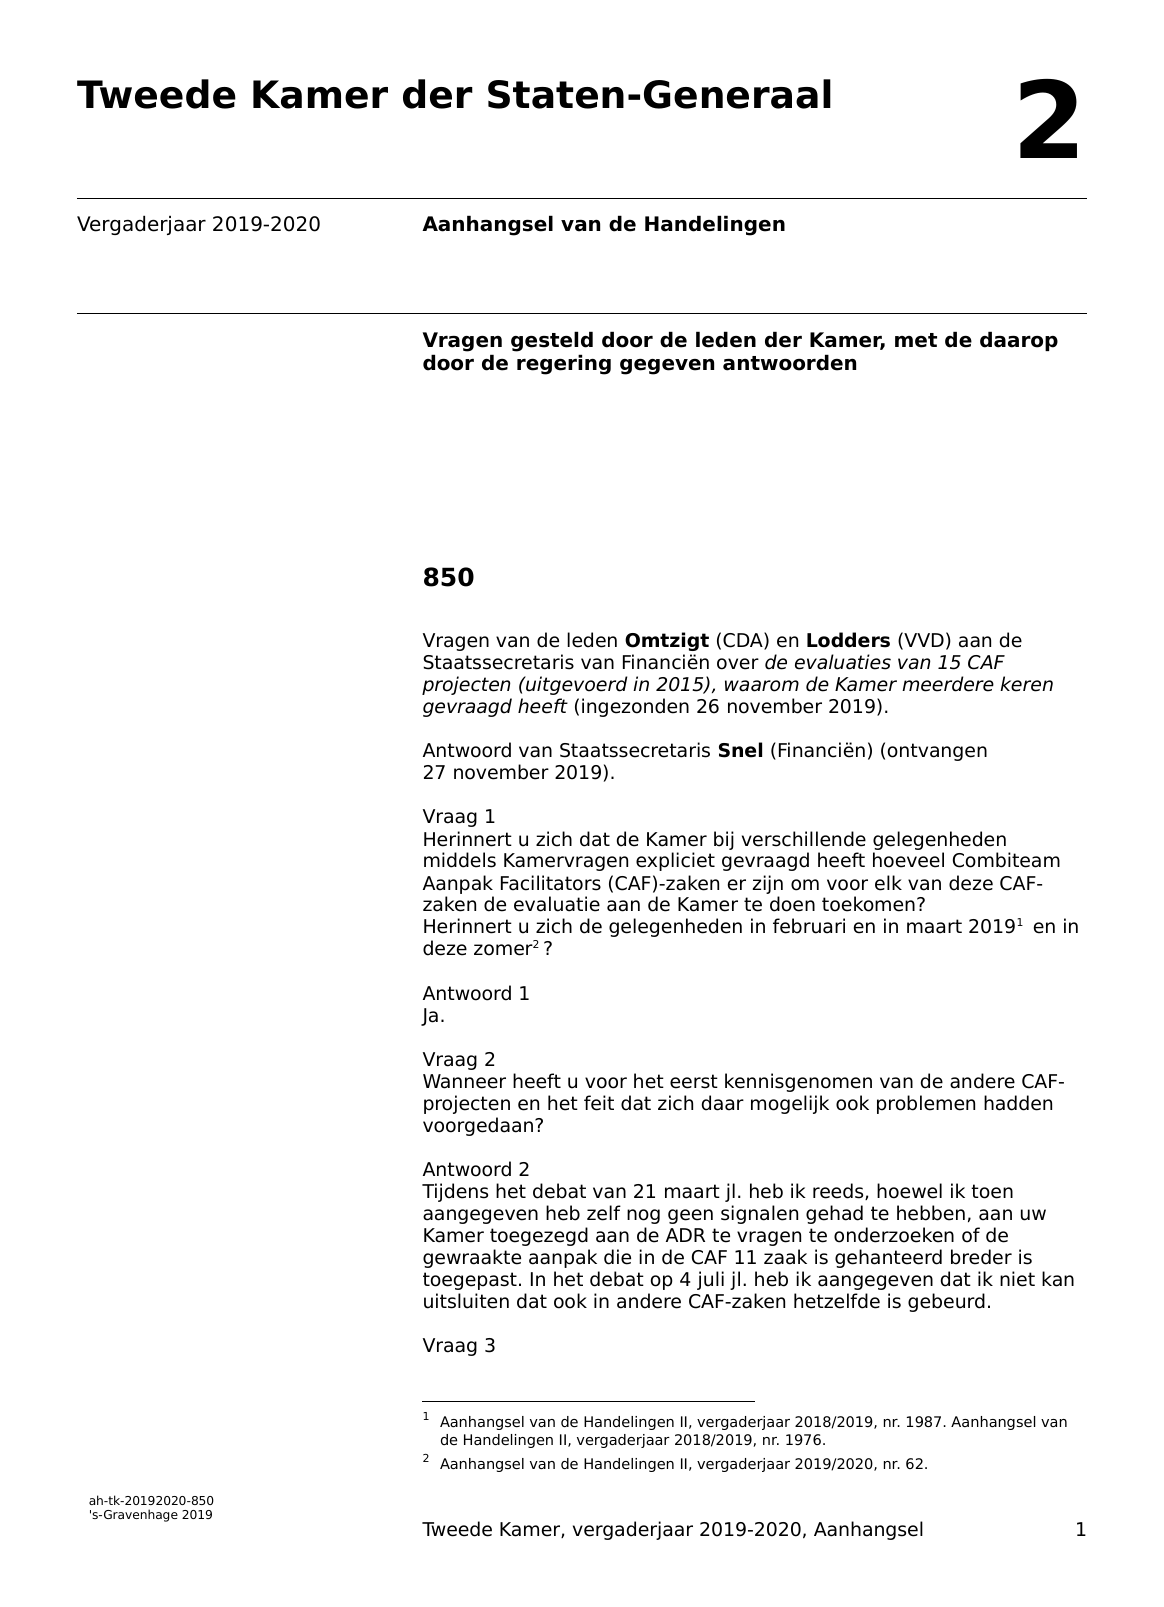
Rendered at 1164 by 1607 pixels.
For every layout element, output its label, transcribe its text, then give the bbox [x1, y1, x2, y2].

table_header Tweede Kamer der Staten-Generaal [77, 59, 886, 198]
table_cell [77, 314, 422, 375]
text Herinnert u zich de gelegenheden in februari en in maart 2019 en in deze zomer? [422, 916, 1087, 960]
text Vragen van de leden Omtzigt (CDA) en Lodders (VVD) aan de Staatssecretaris van Financiën over de evaluaties van 15 CAF projecten (uitgevoerd in 2015), waarom de Kamer meerdere keren gevraagd heeft (ingezonden 26 november 2019). [422, 630, 1087, 718]
table_header 2 [886, 59, 1087, 198]
text 850 [422, 563, 1087, 592]
text Herinnert u zich dat de Kamer bij verschillende gelegenheden middels Kamervragen expliciet gevraagd heeft hoeveel Combiteam Aanpak Facilitators (CAF)-zaken er zijn om voor elk van deze CAF-zaken de evaluatie aan de Kamer te doen toekomen? [422, 828, 1087, 916]
text Tijdens het debat van 21 maart jl. heb ik reeds, hoewel ik toen aangegeven heb zelf nog geen signalen gehad te hebben, aan uw Kamer toegezegd aan de ADR te vragen te onderzoeken of de gewraakte aanpak die in de CAF 11 zaak is gehanteerd breder is toegepast. In het debat op 4 juli jl. heb ik aangegeven dat ik niet kan uitsluiten dat ook in andere CAF-zaken hetzelfde is gebeurd. [422, 1181, 1087, 1313]
table_cell Vergaderjaar 2019-2020 [77, 199, 422, 313]
table_cell Vragen gesteld door de leden der Kamer, met de daarop door de regering gegeven antwoorden [422, 314, 1087, 375]
text Vraag 3 [422, 1335, 1087, 1357]
text Wanneer heeft u voor het eerst kennisgenomen van de andere CAF-projecten en het feit dat zich daar mogelijk ook problemen hadden voorgedaan? [422, 1071, 1087, 1137]
text Antwoord van Staatssecretaris Snel (Financiën) (ontvangen 27 november 2019). [422, 740, 1087, 784]
text Antwoord 2 [422, 1159, 1087, 1181]
text Antwoord 1 [422, 982, 1087, 1004]
text Vraag 2 [422, 1049, 1087, 1071]
text Vraag 1 [422, 806, 1087, 828]
text Aanhangsel van de Handelingen II, vergaderjaar 2019/2020, nr. 62. [422, 1452, 1087, 1474]
text Aanhangsel van de Handelingen II, vergaderjaar 2018/2019, nr. 1987. Aanhangsel van de Handelingen II, vergaderjaar 2018/2019, nr. 1976. [422, 1410, 1087, 1449]
table_cell Aanhangsel van de Handelingen [422, 199, 1087, 313]
text Ja. [422, 1004, 1087, 1026]
text 's-Gravenhage 2019 [88, 1508, 323, 1522]
text ah-tk-20192020-850 [88, 1494, 323, 1508]
